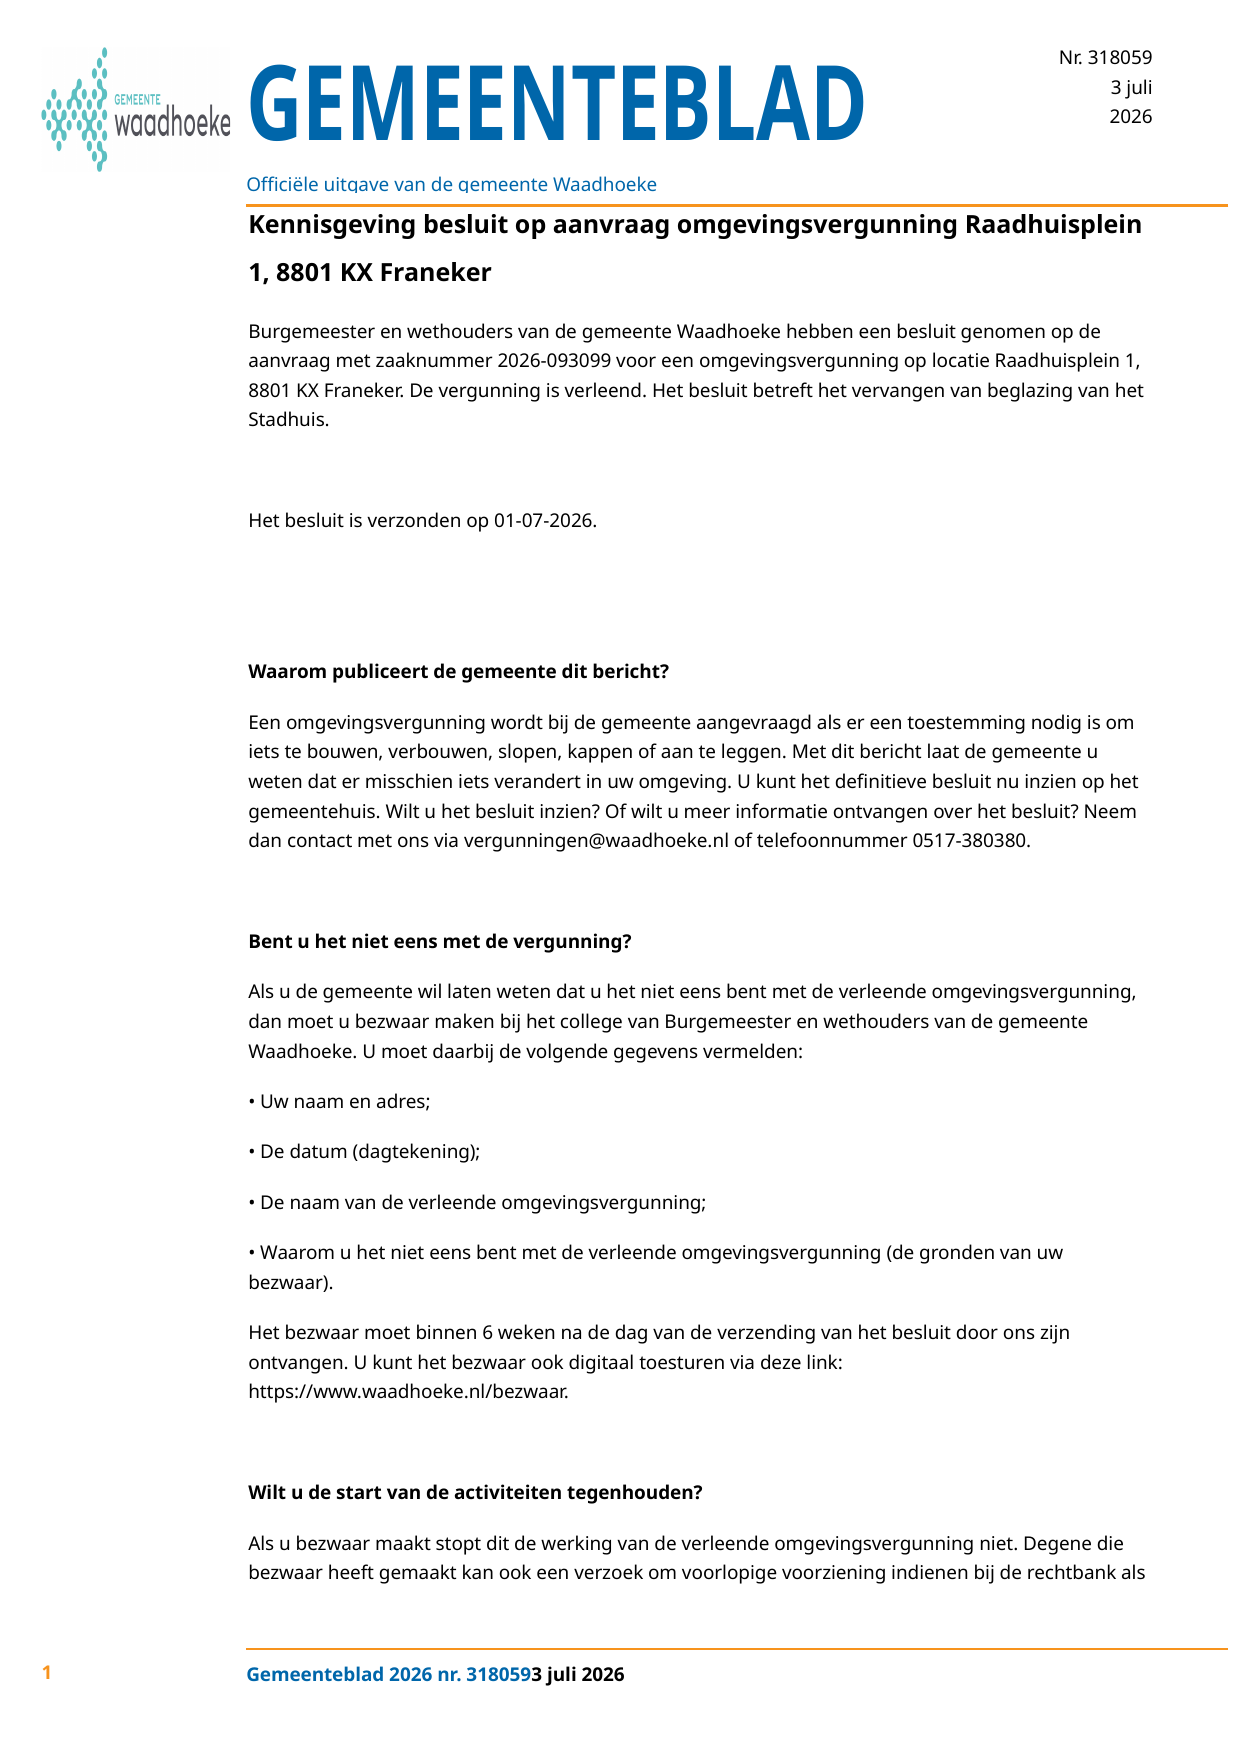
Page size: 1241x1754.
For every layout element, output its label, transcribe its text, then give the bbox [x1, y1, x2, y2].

text Een omgevingsvergunning wordt bij de gemeente aangevraagd als er een toestemming nodig is om iets te bouwen, verbouwen, slopen, kappen of aan te leggen. Met dit bericht laat de gemeente u weten dat er misschien iets verandert in uw omgeving. U kunt het definitieve besluit nu inzien op het gemeentehuis. Wilt u het besluit inzien? Of wilt u meer informatie ontvangen over het besluit? Neem dan contact met ons via vergunningen@waadhoeke.nl of telefoonnummer 0517-380380. [248, 709, 1152, 853]
text Het besluit is verzonden op 01-07-2026. [248, 507, 1152, 533]
text • De datum (dagtekening); [248, 1139, 1152, 1164]
text • Waarom u het niet eens bent met de verleende omgevingsvergunning (de gronden van uw bezwaar). [248, 1239, 1152, 1295]
text Als u de gemeente wil laten weten dat u het niet eens bent met de verleende omgevingsvergunning, dan moet u bezwaar maken bij het college van Burgemeester en wethouders van de gemeente Waadhoeke. U moet daarbij de volgende gegevens vermelden: [248, 979, 1152, 1064]
text Waarom publiceert de gemeente dit bericht? [248, 659, 1152, 684]
text Wilt u de start van de activiteiten tegenhouden? [248, 1479, 1152, 1505]
text Burgemeester en wethouders van de gemeente Waadhoeke hebben een besluit genomen op de aanvraag met zaaknummer 2026-093099 voor een omgevingsvergunning op locatie Raadhuisplein 1, 8801 KX Franeker. De vergunning is verleend. Het besluit betreft het vervangen van beglazing van het Stadhuis. [248, 318, 1152, 432]
text Het bezwaar moet binnen 6 weken na de dag van de verzending van het besluit door ons zijn ontvangen. U kunt het bezwaar ook digitaal toesturen via deze link: https://www.waadhoeke.nl/bezwaar. [248, 1319, 1152, 1404]
text Als u bezwaar maakt stopt dit de werking van de verleende omgevingsvergunning niet. Degene die bezwaar heeft gemaakt kan ook een verzoek om voorlopige voorziening indienen bij de rechtbank als [248, 1530, 1152, 1585]
text Kennisgeving besluit op aanvraag omgevingsvergunning Raadhuisplein 1, 8801 KX Franeker [248, 207, 1152, 288]
text • Uw naam en adres; [248, 1088, 1152, 1114]
text • De naam van de verleende omgevingsvergunning; [248, 1189, 1152, 1215]
text Bent u het niet eens met de vergunning? [248, 928, 1152, 954]
picture [41, 47, 231, 172]
